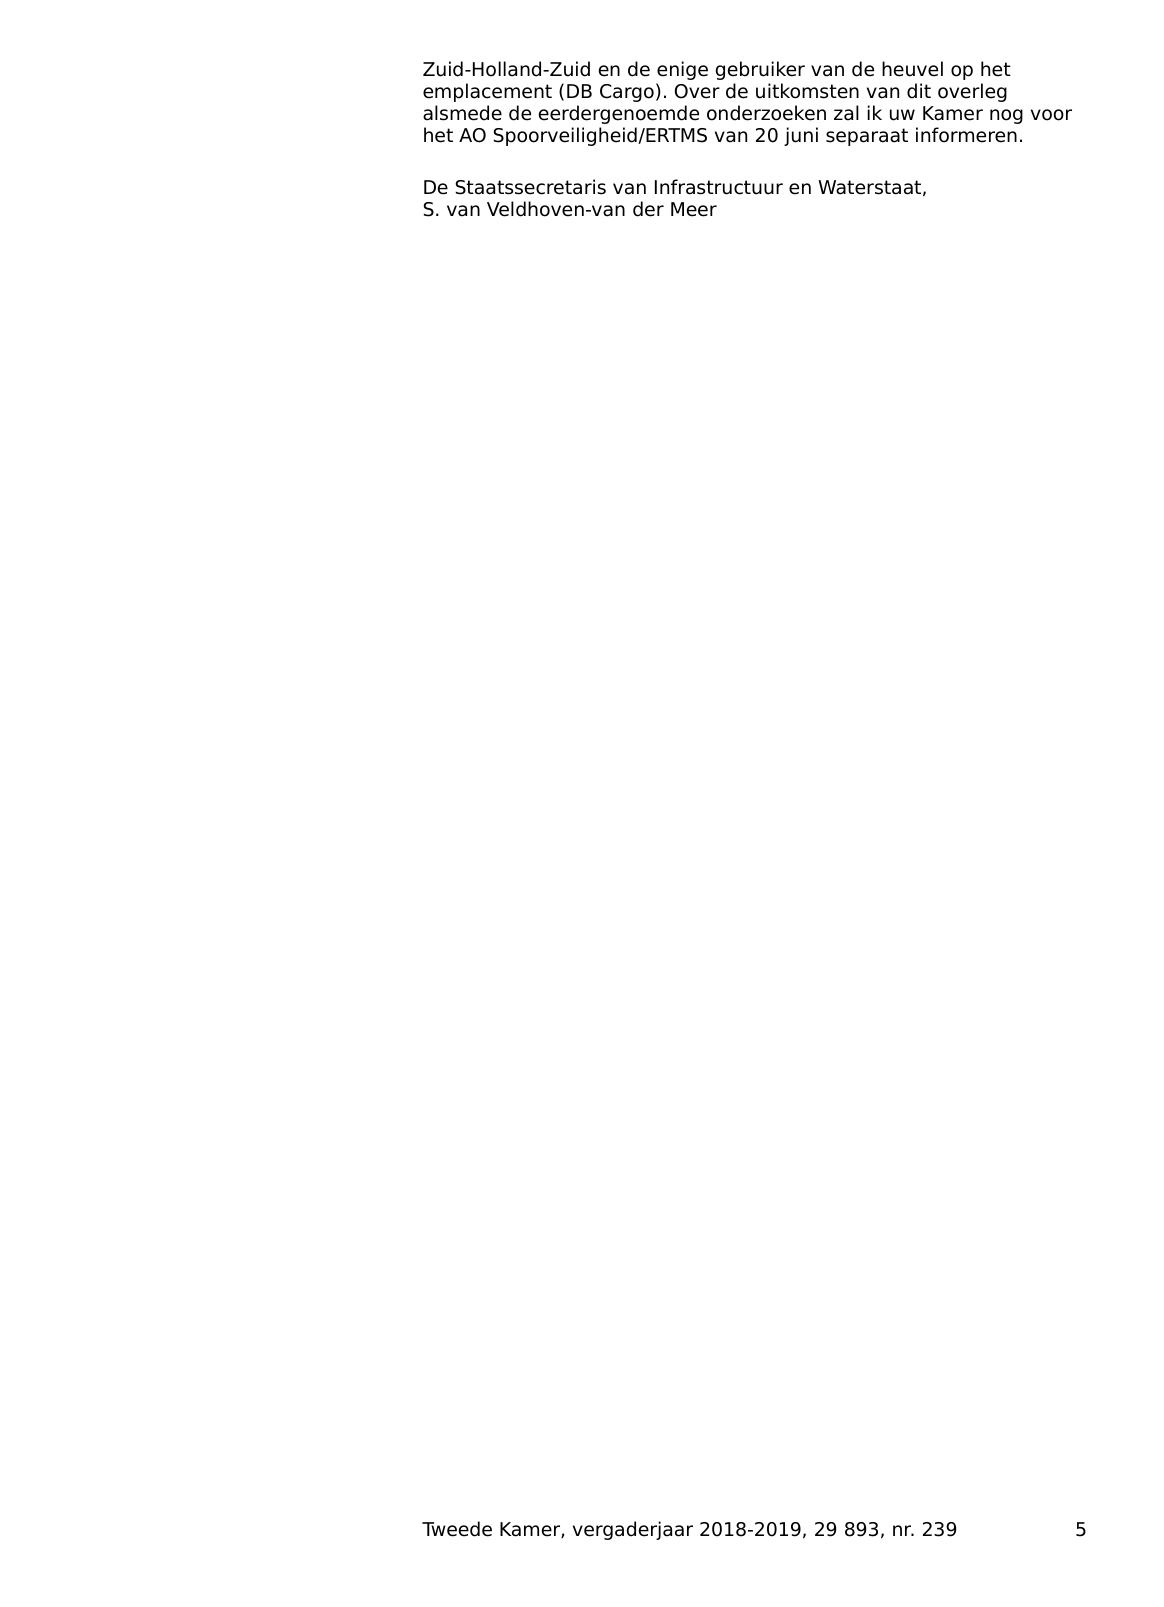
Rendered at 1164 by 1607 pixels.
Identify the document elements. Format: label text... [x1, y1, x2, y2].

text Zuid-Holland-Zuid en de enige gebruiker van de heuvel op het emplacement (DB Cargo). Over de uitkomsten van dit overleg alsmede de eerdergenoemde onderzoeken zal ik uw Kamer nog voor het AO Spoorveiligheid/ERTMS van 20 juni separaat informeren. [422, 59, 1087, 147]
text De Staatssecretaris van Infrastructuur en Waterstaat, S. van Veldhoven-van der Meer [422, 177, 1087, 221]
